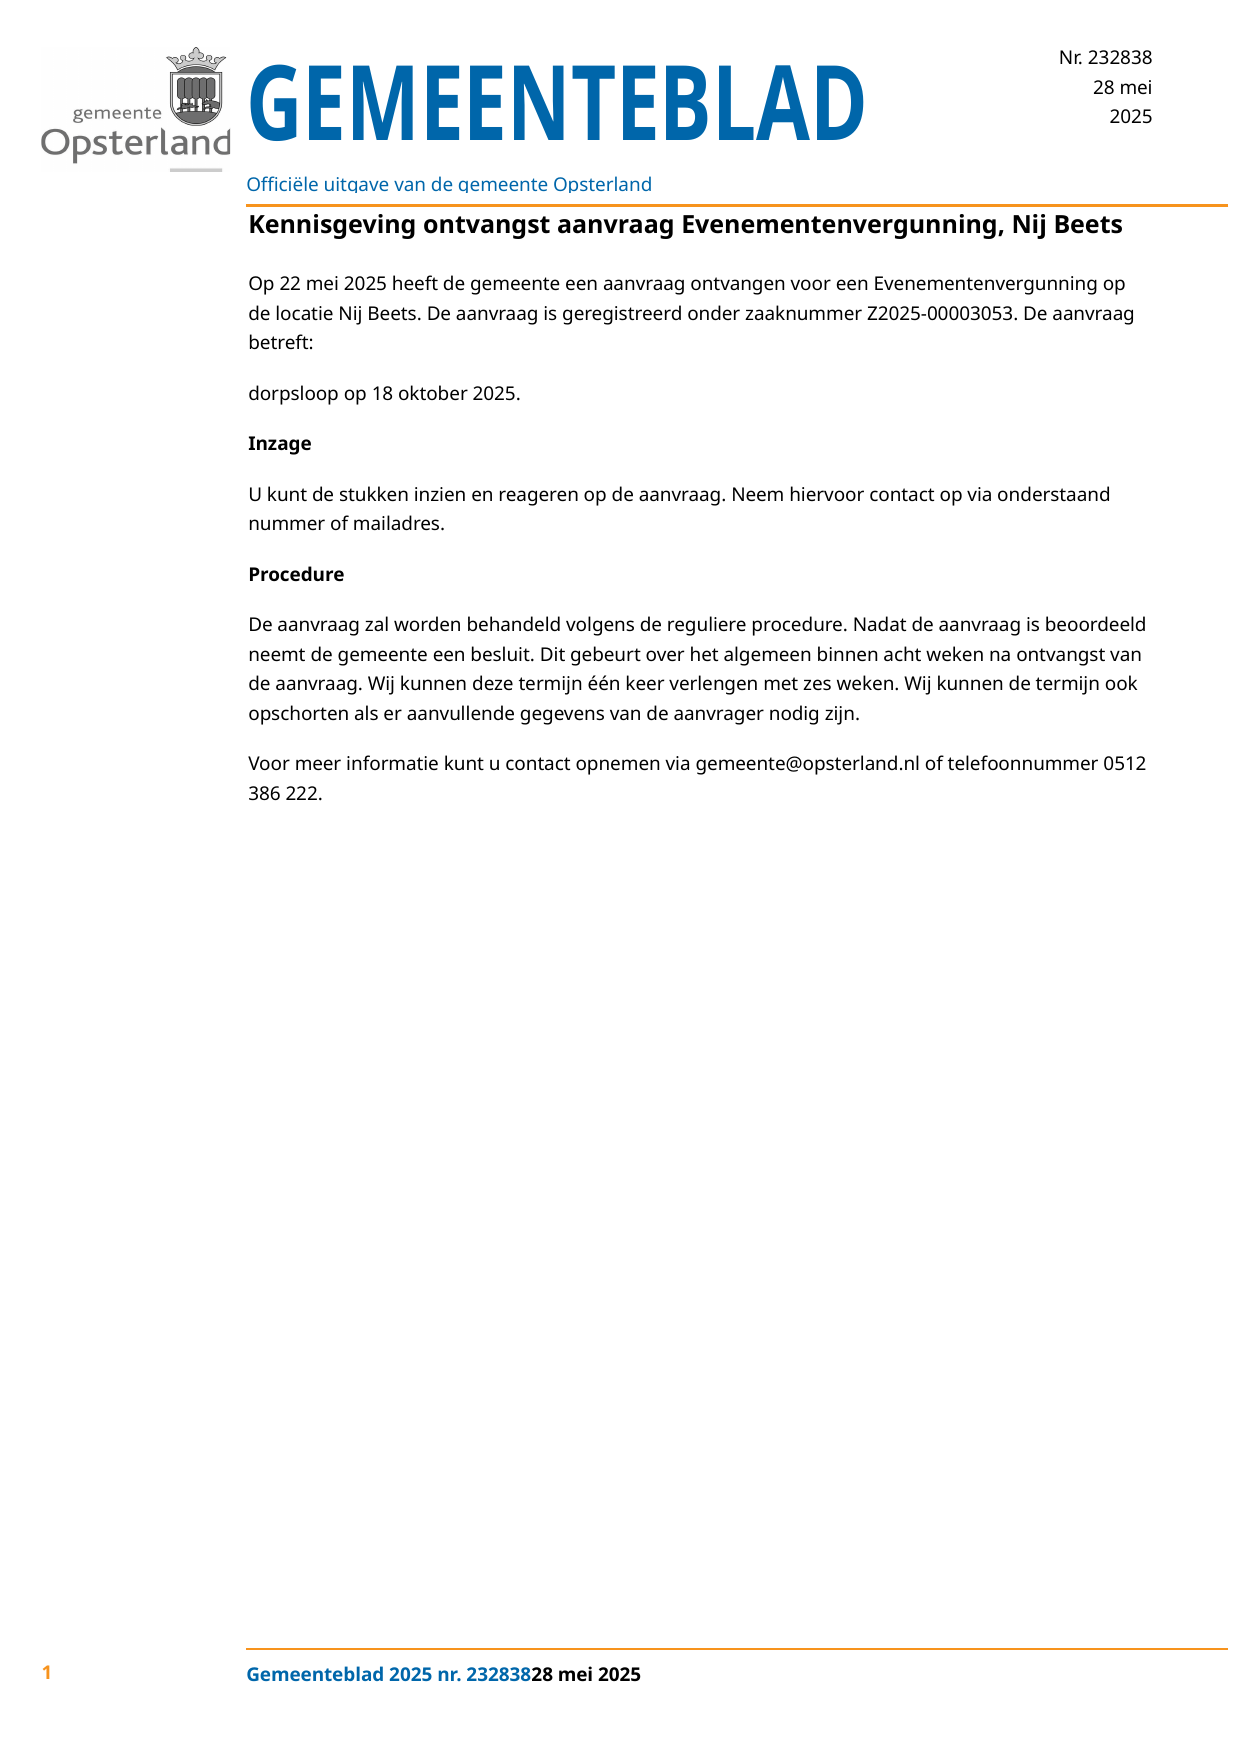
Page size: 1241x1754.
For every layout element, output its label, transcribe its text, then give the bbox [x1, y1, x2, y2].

text Kennisgeving ontvangst aanvraag Evenementenvergunning, Nij Beets [248, 207, 1152, 241]
text Procedure [248, 561, 1152, 586]
text De aanvraag zal worden behandeld volgens de reguliere procedure. Nadat de aanvraag is beoordeeld neemt de gemeente een besluit. Dit gebeurt over het algemeen binnen acht weken na ontvangst van de aanvraag. Wij kunnen deze termijn één keer verlengen met zes weken. Wij kunnen de termijn ook opschorten als er aanvullende gegevens van de aanvrager nodig zijn. [248, 611, 1152, 726]
text U kunt de stukken inzien en reageren op de aanvraag. Neem hiervoor contact op via onderstaand nummer of mailadres. [248, 481, 1152, 536]
text Inzage [248, 430, 1152, 456]
picture [41, 47, 231, 172]
text Voor meer informatie kunt u contact opnemen via gemeente@opsterland.nl of telefoonnummer 0512 386 222. [248, 750, 1152, 806]
text Op 22 mei 2025 heeft de gemeente een aanvraag ontvangen voor een Evenementenvergunning op de locatie Nij Beets. De aanvraag is geregistreerd onder zaaknummer Z2025-00003053. De aanvraag betreft: [248, 270, 1152, 355]
text dorpsloop op 18 oktober 2025. [248, 380, 1152, 406]
